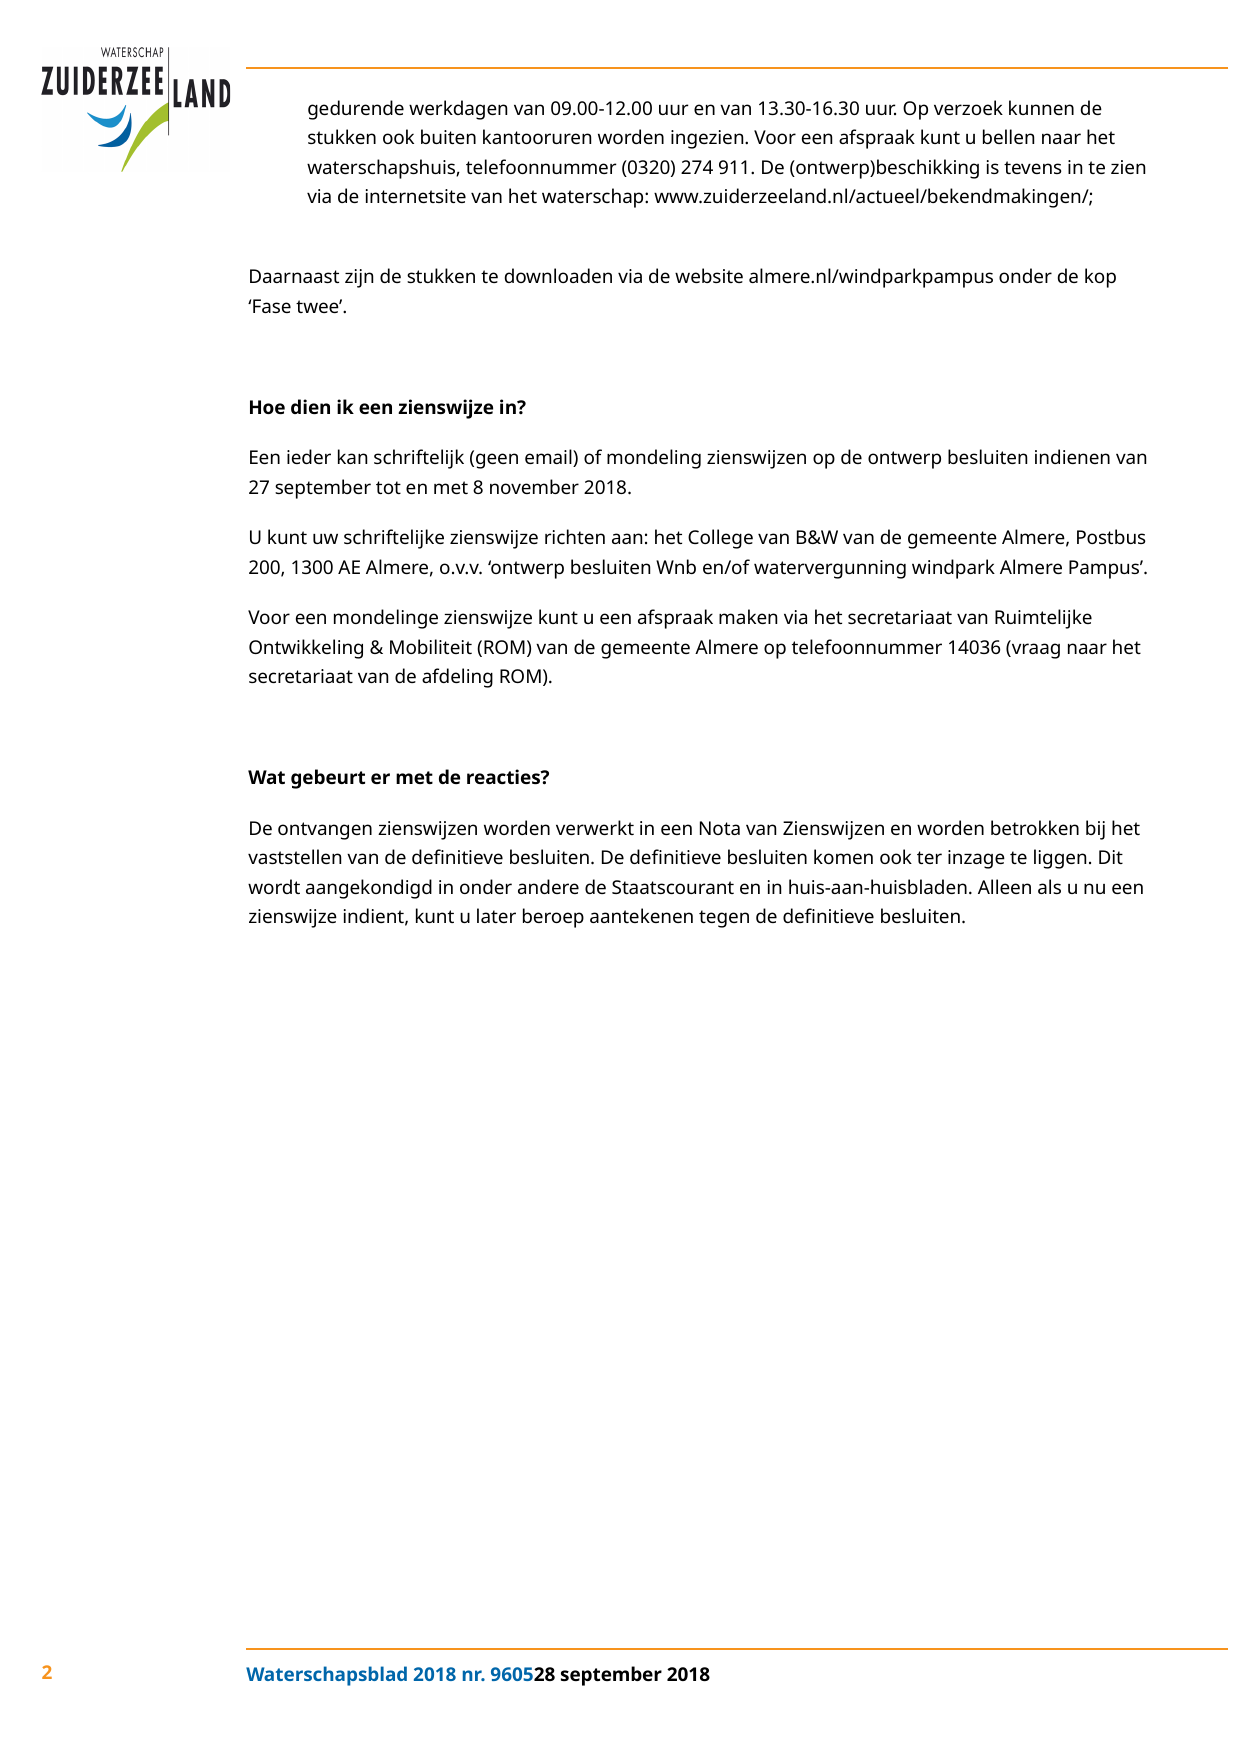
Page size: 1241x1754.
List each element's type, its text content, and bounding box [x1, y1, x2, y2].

text Een ieder kan schriftelijk (geen email) of mondeling zienswijzen op de ontwerp besluiten indienen van 27 september tot en met 8 november 2018. [248, 444, 1152, 500]
text Wat gebeurt er met de reacties? [248, 764, 1152, 790]
text Daarnaast zijn de stukken te downloaden via de website almere.nl/windparkpampus onder de kop ‘Fase twee’. [248, 263, 1152, 319]
text De ontvangen zienswijzen worden verwerkt in een Nota van Zienswijzen en worden betrokken bij het vaststellen van de definitieve besluiten. De definitieve besluiten komen ook ter inzage te liggen. Dit wordt aangekondigd in onder andere de Staatscourant en in huis-aan-huisbladen. Alleen als u nu een zienswijze indient, kunt u later beroep aantekenen tegen de definitieve besluiten. [248, 815, 1152, 929]
list gedurende werkdagen van 09.00-12.00 uur en van 13.30-16.30 uur. Op verzoek kunnen de stukken ook buiten kantooruren worden ingezien. Voor een afspraak kunt u bellen naar het waterschapshuis, telefoonnummer (0320) 274 911. De (ontwerp)beschikking is tevens in te zien via de internetsite van het waterschap: www.zuiderzeeland.nl/actueel/bekendmakingen/; [248, 95, 1152, 209]
text Hoe dien ik een zienswijze in? [248, 394, 1152, 420]
text Voor een mondelinge zienswijze kunt u een afspraak maken via het secretariaat van Ruimtelijke Ontwikkeling & Mobiliteit (ROM) van de gemeente Almere op telefoonnummer 14036 (vraag naar het secretariaat van de afdeling ROM). [248, 604, 1152, 689]
text U kunt uw schriftelijke zienswijze richten aan: het College van B&W van de gemeente Almere, Postbus 200, 1300 AE Almere, o.v.v. ‘ontwerp besluiten Wnb en/of watervergunning windpark Almere Pampus’. [248, 524, 1152, 580]
picture [41, 47, 231, 172]
